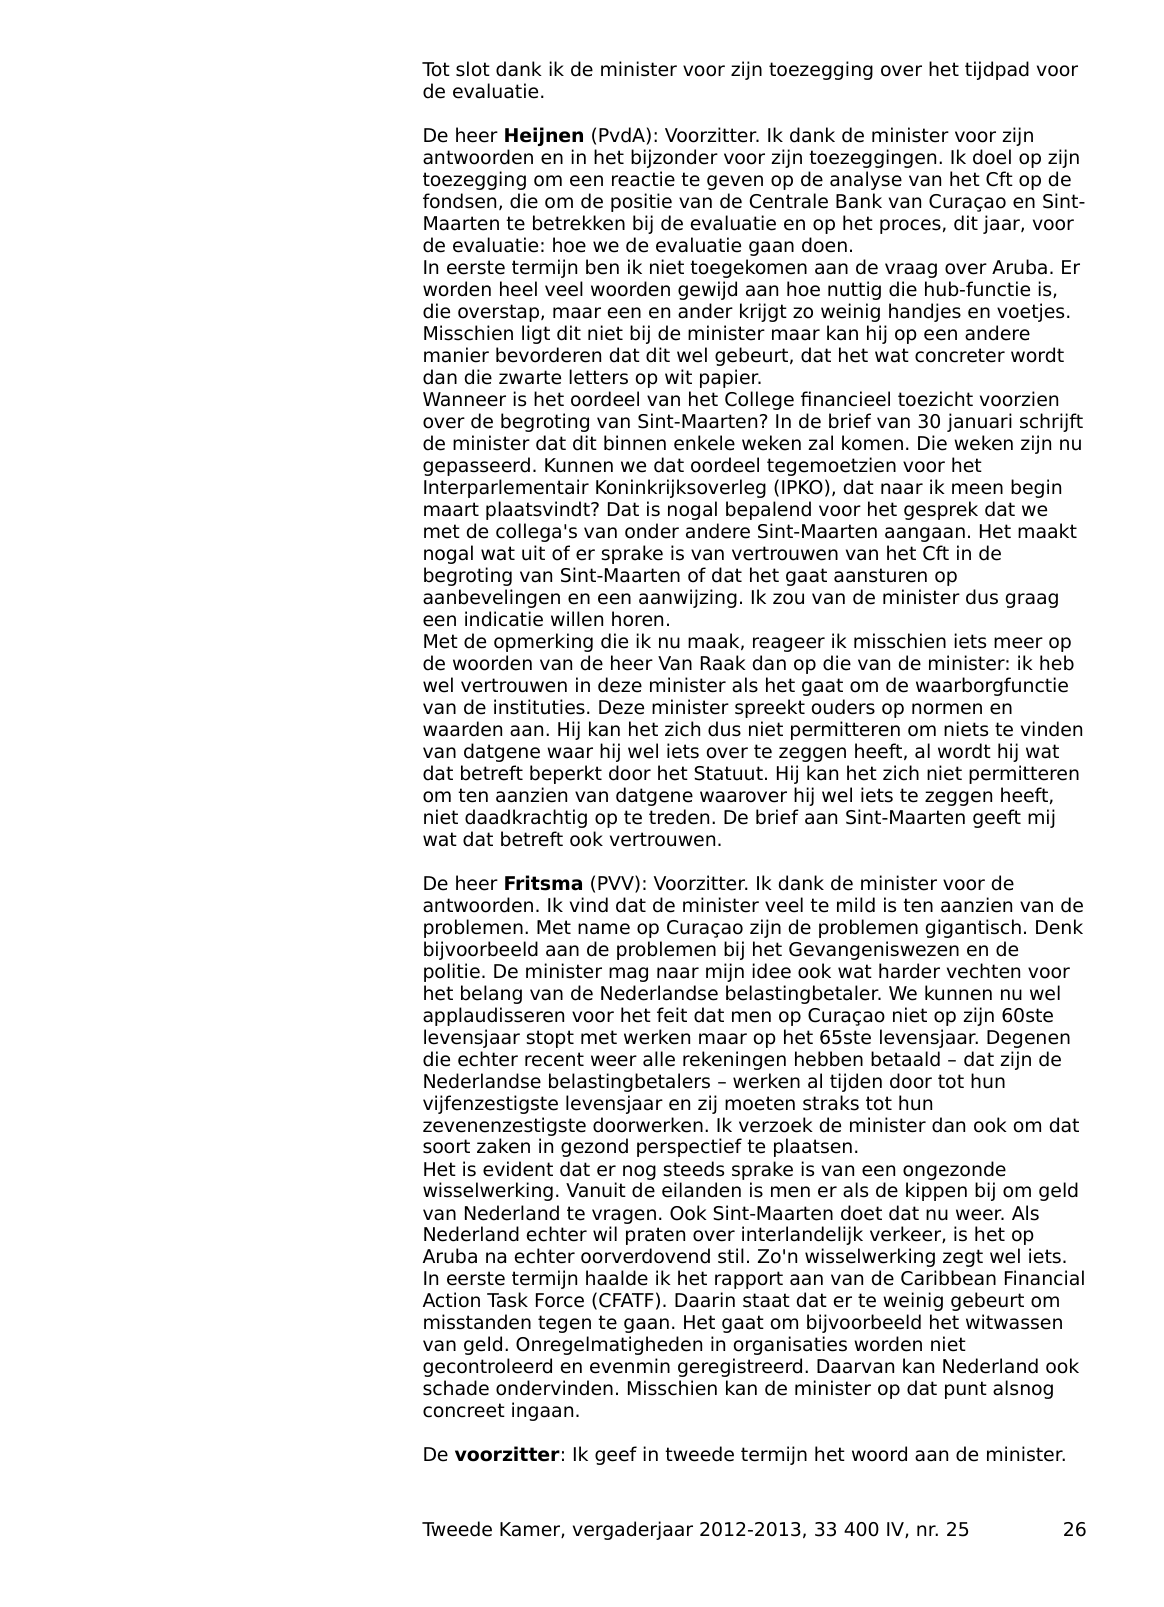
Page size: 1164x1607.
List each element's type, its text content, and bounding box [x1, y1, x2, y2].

text Tot slot dank ik de minister voor zijn toezegging over het tijdpad voor de evaluatie. [422, 59, 1087, 103]
text De heer Heijnen (PvdA): Voorzitter. Ik dank de minister voor zijn antwoorden en in het bijzonder voor zijn toezeggingen. Ik doel op zijn toezegging om een reactie te geven op de analyse van het Cft op de fondsen, die om de positie van de Centrale Bank van Curaçao en Sint-Maarten te betrekken bij de evaluatie en op het proces, dit jaar, voor de evaluatie: hoe we de evaluatie gaan doen. [422, 125, 1087, 257]
text De heer Fritsma (PVV): Voorzitter. Ik dank de minister voor de antwoorden. Ik vind dat de minister veel te mild is ten aanzien van de problemen. Met name op Curaçao zijn de problemen gigantisch. Denk bijvoorbeeld aan de problemen bij het Gevangeniswezen en de politie. De minister mag naar mijn idee ook wat harder vechten voor het belang van de Nederlandse belastingbetaler. We kunnen nu wel applaudisseren voor het feit dat men op Curaçao niet op zijn 60ste levensjaar stopt met werken maar op het 65ste levensjaar. Degenen die echter recent weer alle rekeningen hebben betaald – dat zijn de Nederlandse belastingbetalers – werken al tijden door tot hun vijfenzestigste levensjaar en zij moeten straks tot hun zevenenzestigste doorwerken. Ik verzoek de minister dan ook om dat soort zaken in gezond perspectief te plaatsen. [422, 873, 1087, 1158]
text In eerste termijn ben ik niet toegekomen aan de vraag over Aruba. Er worden heel veel woorden gewijd aan hoe nuttig die hub-functie is, die overstap, maar een en ander krijgt zo weinig handjes en voetjes. Misschien ligt dit niet bij de minister maar kan hij op een andere manier bevorderen dat dit wel gebeurt, dat het wat concreter wordt dan die zwarte letters op wit papier. [422, 257, 1087, 389]
text Het is evident dat er nog steeds sprake is van een ongezonde wisselwerking. Vanuit de eilanden is men er als de kippen bij om geld van Nederland te vragen. Ook Sint-Maarten doet dat nu weer. Als Nederland echter wil praten over interlandelijk verkeer, is het op Aruba na echter oorverdovend stil. Zo'n wisselwerking zegt wel iets. [422, 1158, 1087, 1268]
text In eerste termijn haalde ik het rapport aan van de Caribbean Financial Action Task Force (CFATF). Daarin staat dat er te weinig gebeurt om misstanden tegen te gaan. Het gaat om bijvoorbeeld het witwassen van geld. Onregelmatigheden in organisaties worden niet gecontroleerd en evenmin geregistreerd. Daarvan kan Nederland ook schade ondervinden. Misschien kan de minister op dat punt alsnog concreet ingaan. [422, 1268, 1087, 1422]
text De voorzitter: Ik geef in tweede termijn het woord aan de minister. [422, 1444, 1087, 1466]
text Wanneer is het oordeel van het College financieel toezicht voorzien over de begroting van Sint-Maarten? In de brief van 30 januari schrijft de minister dat dit binnen enkele weken zal komen. Die weken zijn nu gepasseerd. Kunnen we dat oordeel tegemoetzien voor het Interparlementair Koninkrijksoverleg (IPKO), dat naar ik meen begin maart plaatsvindt? Dat is nogal bepalend voor het gesprek dat we met de collega's van onder andere Sint-Maarten aangaan. Het maakt nogal wat uit of er sprake is van vertrouwen van het Cft in de begroting van Sint-Maarten of dat het gaat aansturen op aanbevelingen en een aanwijzing. Ik zou van de minister dus graag een indicatie willen horen. [422, 389, 1087, 631]
text Met de opmerking die ik nu maak, reageer ik misschien iets meer op de woorden van de heer Van Raak dan op die van de minister: ik heb wel vertrouwen in deze minister als het gaat om de waarborgfunctie van de instituties. Deze minister spreekt ouders op normen en waarden aan. Hij kan het zich dus niet permitteren om niets te vinden van datgene waar hij wel iets over te zeggen heeft, al wordt hij wat dat betreft beperkt door het Statuut. Hij kan het zich niet permitteren om ten aanzien van datgene waarover hij wel iets te zeggen heeft, niet daadkrachtig op te treden. De brief aan Sint-Maarten geeft mij wat dat betreft ook vertrouwen. [422, 631, 1087, 851]
